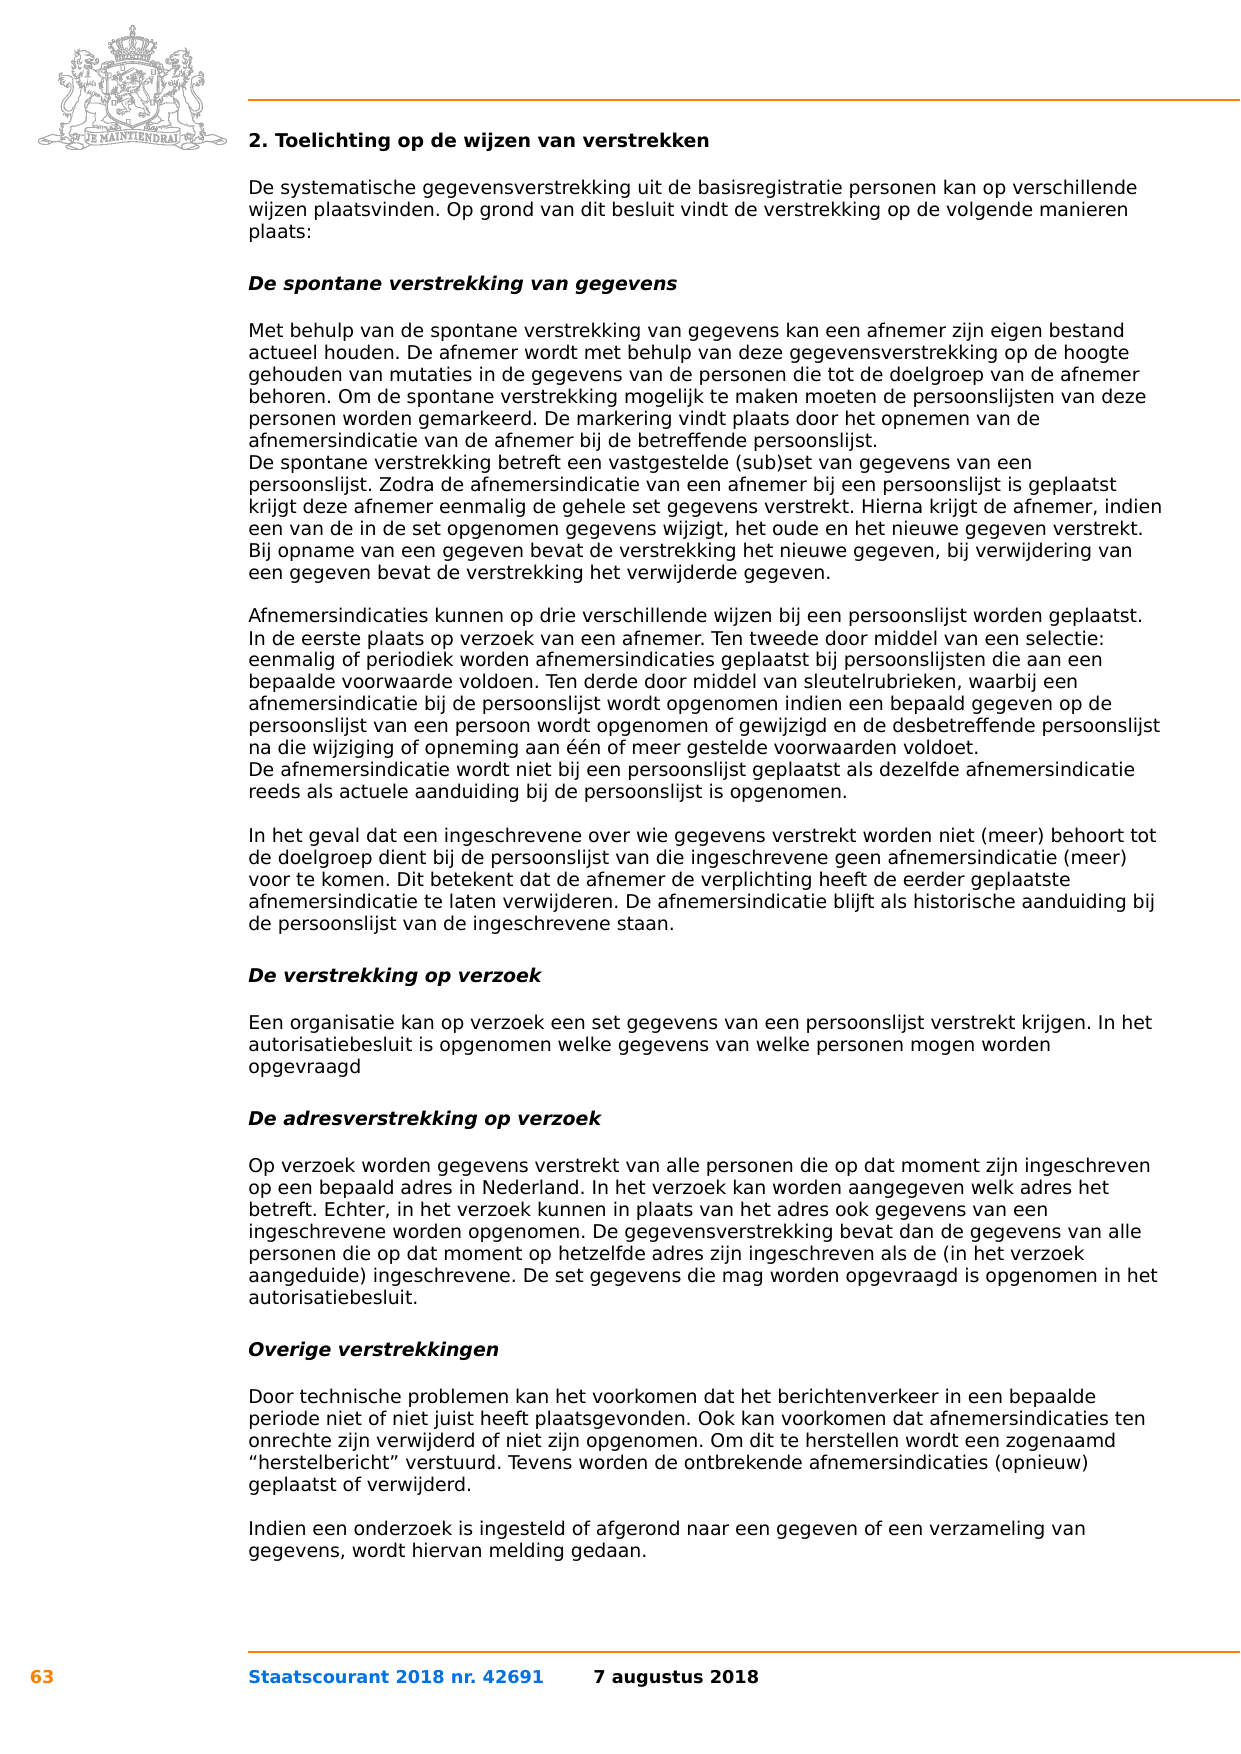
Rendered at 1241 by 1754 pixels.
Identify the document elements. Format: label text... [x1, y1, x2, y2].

text Afnemersindicaties kunnen op drie verschillende wijzen bij een persoonslijst worden geplaatst. In de eerste plaats op verzoek van een afnemer. Ten tweede door middel van een selectie: eenmalig of periodiek worden afnemersindicaties geplaatst bij persoonslijsten die aan een bepaalde voorwaarde voldoen. Ten derde door middel van sleutelrubrieken, waarbij een afnemersindicatie bij de persoonslijst wordt opgenomen indien een bepaald gegeven op de persoonslijst van een persoon wordt opgenomen of gewijzigd en de desbetreffende persoonslijst na die wijziging of opneming aan één of meer gestelde voorwaarden voldoet. [248, 605, 1163, 759]
text Indien een onderzoek is ingesteld of afgerond naar een gegeven of een verzameling van gegevens, wordt hiervan melding gedaan. [248, 1517, 1163, 1561]
text De systematische gegevensverstrekking uit de basisregistratie personen kan op verschillende wijzen plaatsvinden. Op grond van dit besluit vindt de verstrekking op de volgende manieren plaats: [248, 177, 1163, 243]
subtitle 2. Toelichting op de wijzen van verstrekken [248, 130, 1163, 152]
text Door technische problemen kan het voorkomen dat het berichtenverkeer in een bepaalde periode niet of niet juist heeft plaatsgevonden. Ook kan voorkomen dat afnemersindicaties ten onrechte zijn verwijderd of niet zijn opgenomen. Om dit te herstellen wordt een zogenaamd “herstelbericht” verstuurd. Tevens worden de ontbrekende afnemersindicaties (opnieuw) geplaatst of verwijderd. [248, 1386, 1163, 1496]
subtitle De spontane verstrekking van gegevens [248, 273, 1163, 295]
text Met behulp van de spontane verstrekking van gegevens kan een afnemer zijn eigen bestand actueel houden. De afnemer wordt met behulp van deze gegevensverstrekking op de hoogte gehouden van mutaties in de gegevens van de personen die tot de doelgroep van de afnemer behoren. Om de spontane verstrekking mogelijk te maken moeten de persoonslijsten van deze personen worden gemarkeerd. De markering vindt plaats door het opnemen van de afnemersindicatie van de afnemer bij de betreffende persoonslijst. [248, 320, 1163, 452]
text Op verzoek worden gegevens verstrekt van alle personen die op dat moment zijn ingeschreven op een bepaald adres in Nederland. In het verzoek kan worden aangegeven welk adres het betreft. Echter, in het verzoek kunnen in plaats van het adres ook gegevens van een ingeschrevene worden opgenomen. De gegevensverstrekking bevat dan de gegevens van alle personen die op dat moment op hetzelfde adres zijn ingeschreven als de (in het verzoek aangeduide) ingeschrevene. De set gegevens die mag worden opgevraagd is opgenomen in het autorisatiebesluit. [248, 1155, 1163, 1309]
text De afnemersindicatie wordt niet bij een persoonslijst geplaatst als dezelfde afnemersindicatie reeds als actuele aanduiding bij de persoonslijst is opgenomen. [248, 759, 1163, 803]
picture [38, 25, 227, 150]
text De spontane verstrekking betreft een vastgestelde (sub)set van gegevens van een persoonslijst. Zodra de afnemersindicatie van een afnemer bij een persoonslijst is geplaatst krijgt deze afnemer eenmalig de gehele set gegevens verstrekt. Hierna krijgt de afnemer, indien een van de in de set opgenomen gegevens wijzigt, het oude en het nieuwe gegeven verstrekt. Bij opname van een gegeven bevat de verstrekking het nieuwe gegeven, bij verwijdering van een gegeven bevat de verstrekking het verwijderde gegeven. [248, 452, 1163, 583]
text In het geval dat een ingeschrevene over wie gegevens verstrekt worden niet (meer) behoort tot de doelgroep dient bij de persoonslijst van die ingeschrevene geen afnemersindicatie (meer) voor te komen. Dit betekent dat de afnemer de verplichting heeft de eerder geplaatste afnemersindicatie te laten verwijderen. De afnemersindicatie blijft als historische aanduiding bij de persoonslijst van de ingeschrevene staan. [248, 825, 1163, 935]
subtitle Overige verstrekkingen [248, 1339, 1163, 1361]
subtitle De verstrekking op verzoek [248, 965, 1163, 987]
text Een organisatie kan op verzoek een set gegevens van een persoonslijst verstrekt krijgen. In het autorisatiebesluit is opgenomen welke gegevens van welke personen mogen worden opgevraagd [248, 1012, 1163, 1078]
subtitle De adresverstrekking op verzoek [248, 1108, 1163, 1130]
